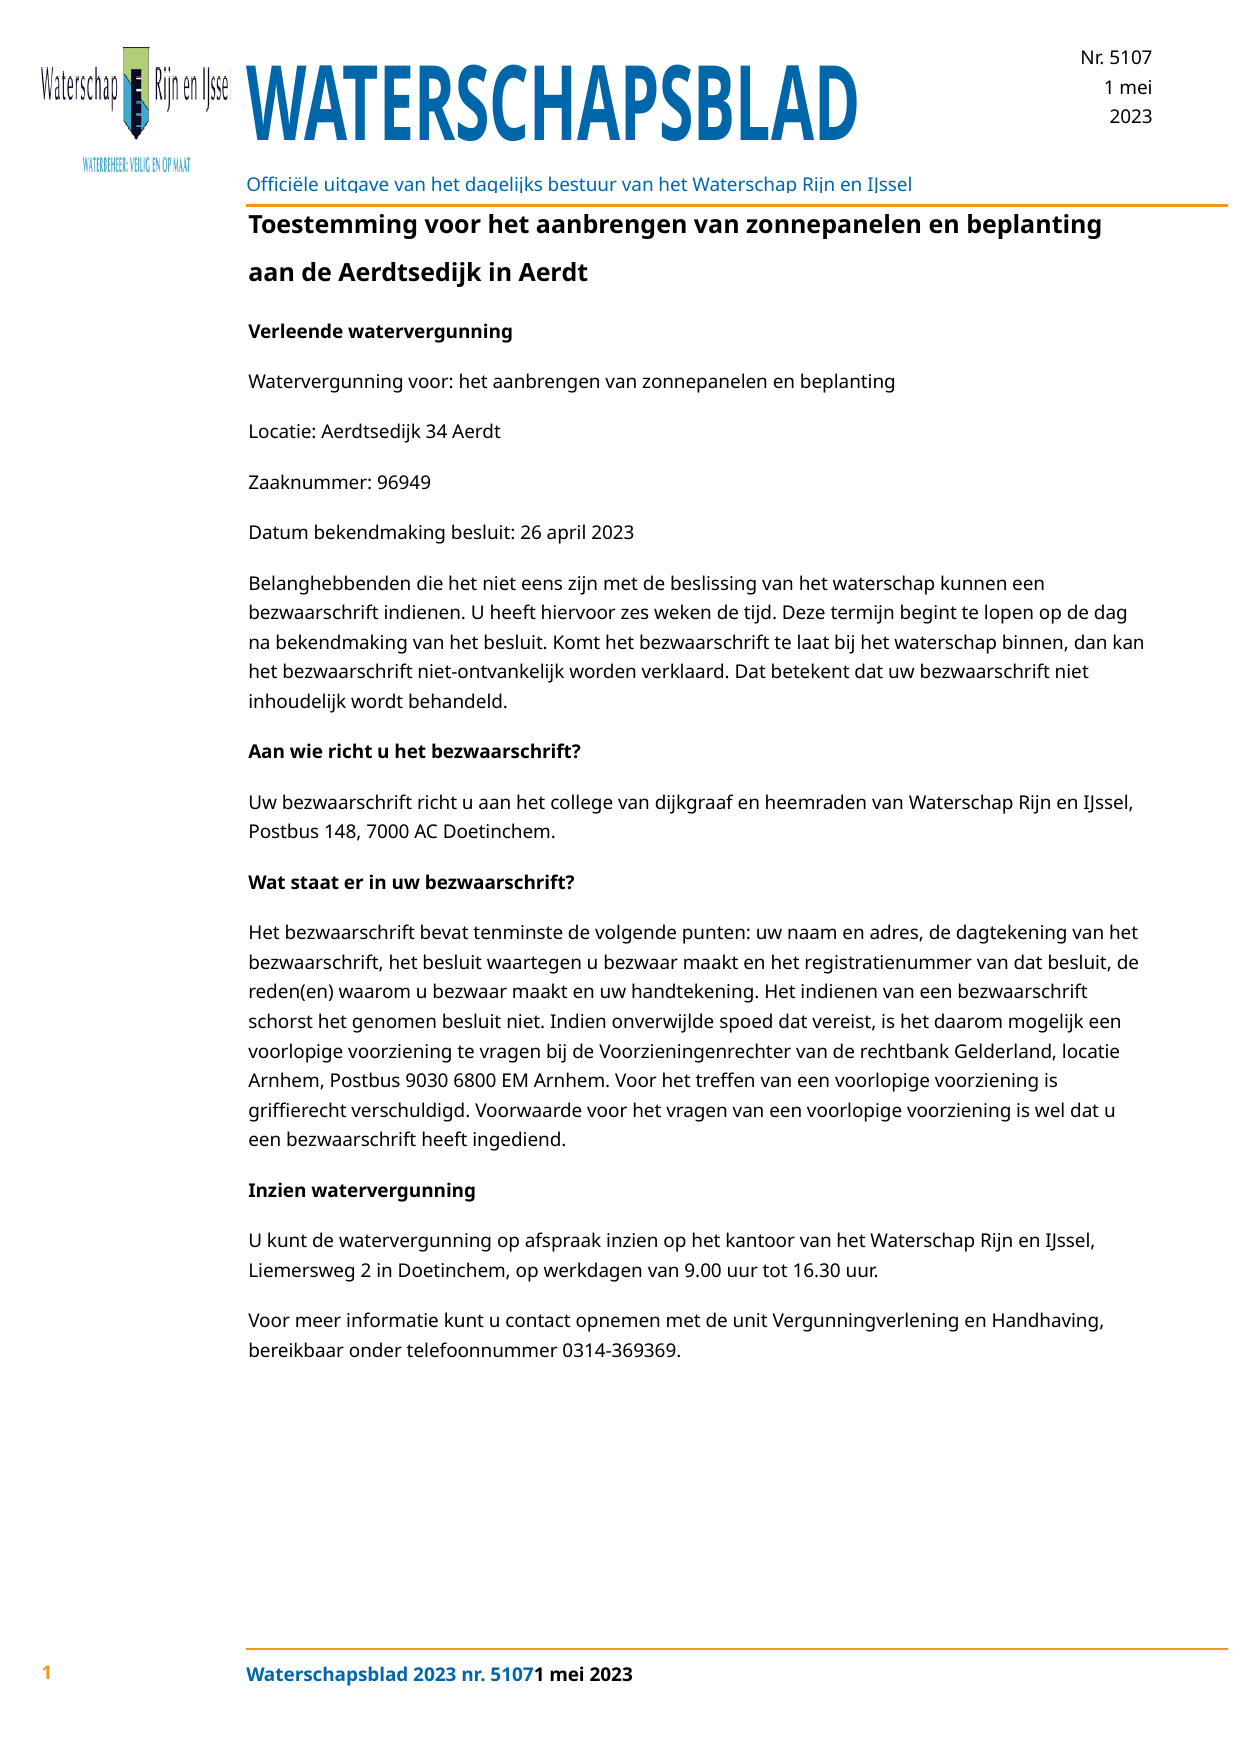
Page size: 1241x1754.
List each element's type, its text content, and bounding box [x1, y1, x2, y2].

text Toestemming voor het aanbrengen van zonnepanelen en beplanting aan de Aerdtsedijk in Aerdt [248, 207, 1152, 288]
text Datum bekendmaking besluit: 26 april 2023 [248, 519, 1152, 545]
text Verleende watervergunning [248, 318, 1152, 344]
text Wat staat er in uw bezwaarschrift? [248, 869, 1152, 895]
text Uw bezwaarschrift richt u aan het college van dijkgraaf en heemraden van Waterschap Rijn en IJssel, Postbus 148, 7000 AC Doetinchem. [248, 789, 1152, 844]
text Het bezwaarschrift bevat tenminste de volgende punten: uw naam en adres, de dagtekening van het bezwaarschrift, het besluit waartegen u bezwaar maakt en het registratienummer van dat besluit, de reden(en) waarom u bezwaar maakt en uw handtekening. Het indienen van een bezwaarschrift schorst het genomen besluit niet. Indien onverwijlde spoed dat vereist, is het daarom mogelijk een voorlopige voorziening te vragen bij de Voorzieningenrechter van de rechtbank Gelderland, locatie Arnhem, Postbus 9030 6800 EM Arnhem. Voor het treffen van een voorlopige voorziening is griffierecht verschuldigd. Voorwaarde voor het vragen van een voorlopige voorziening is wel dat u een bezwaarschrift heeft ingediend. [248, 919, 1152, 1152]
text Inzien watervergunning [248, 1177, 1152, 1203]
text Belanghebbenden die het niet eens zijn met de beslissing van het waterschap kunnen een bezwaarschrift indienen. U heeft hiervoor zes weken de tijd. Deze termijn begint te lopen op de dag na bekendmaking van het besluit. Komt het bezwaarschrift te laat bij het waterschap binnen, dan kan het bezwaarschrift niet-ontvankelijk worden verklaard. Dat betekent dat uw bezwaarschrift niet inhoudelijk wordt behandeld. [248, 570, 1152, 714]
text Zaaknummer: 96949 [248, 469, 1152, 495]
text Voor meer informatie kunt u contact opnemen met de unit Vergunningverlening en Handhaving, bereikbaar onder telefoonnummer 0314-369369. [248, 1307, 1152, 1363]
text U kunt de watervergunning op afspraak inzien op het kantoor van het Waterschap Rijn en IJssel, Liemersweg 2 in Doetinchem, op werkdagen van 9.00 uur tot 16.30 uur. [248, 1227, 1152, 1283]
text Watervergunning voor: het aanbrengen van zonnepanelen en beplanting [248, 368, 1152, 394]
text Aan wie richt u het bezwaarschrift? [248, 739, 1152, 764]
text Locatie: Aerdtsedijk 34 Aerdt [248, 419, 1152, 444]
picture [41, 47, 231, 172]
